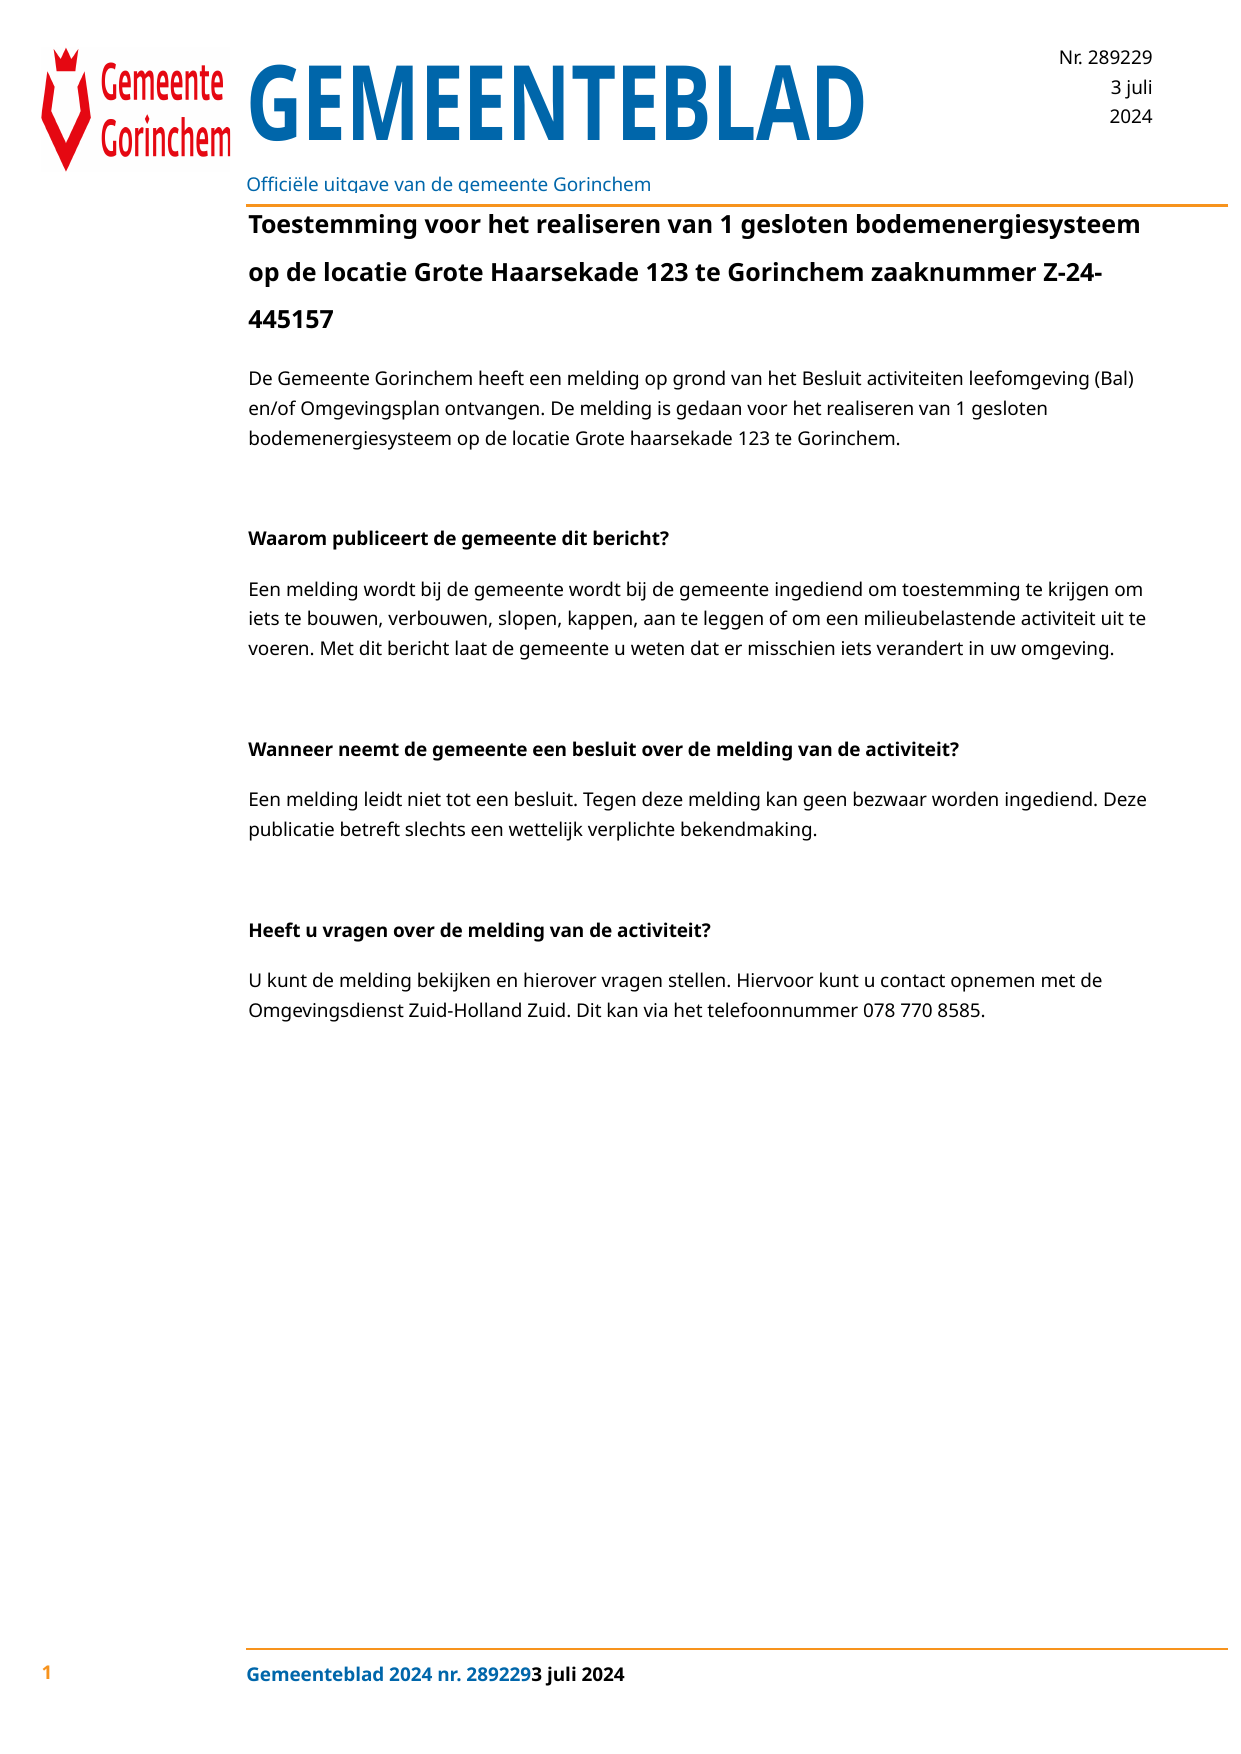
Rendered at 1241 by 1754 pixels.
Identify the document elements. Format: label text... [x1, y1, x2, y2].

text Waarom publiceert de gemeente dit bericht? [248, 526, 1152, 551]
text De Gemeente Gorinchem heeft een melding op grond van het Besluit activiteiten leefomgeving (Bal) en/of Omgevingsplan ontvangen. De melding is gedaan voor het realiseren van 1 gesloten bodemenergiesysteem op de locatie Grote haarsekade 123 te Gorinchem. [248, 366, 1152, 450]
text Heeft u vragen over de melding van de activiteit? [248, 917, 1152, 942]
text U kunt de melding bekijken en hierover vragen stellen. Hiervoor kunt u contact opnemen met de Omgevingsdienst Zuid-Holland Zuid. Dit kan via het telefoonnummer 078 770 8585. [248, 967, 1152, 1022]
picture [41, 47, 231, 172]
text Een melding wordt bij de gemeente wordt bij de gemeente ingediend om toestemming te krijgen om iets te bouwen, verbouwen, slopen, kappen, aan te leggen of om een milieubelastende activiteit uit te voeren. Met dit bericht laat de gemeente u weten dat er misschien iets verandert in uw omgeving. [248, 576, 1152, 661]
text Wanneer neemt de gemeente een besluit over de melding van de activiteit? [248, 736, 1152, 762]
text Een melding leidt niet tot een besluit. Tegen deze melding kan geen bezwaar worden ingediend. Deze publicatie betreft slechts een wettelijk verplichte bekendmaking. [248, 786, 1152, 842]
text Toestemming voor het realiseren van 1 gesloten bodemenergiesysteem op de locatie Grote Haarsekade 123 te Gorinchem zaaknummer Z-24-445157 [248, 207, 1152, 336]
